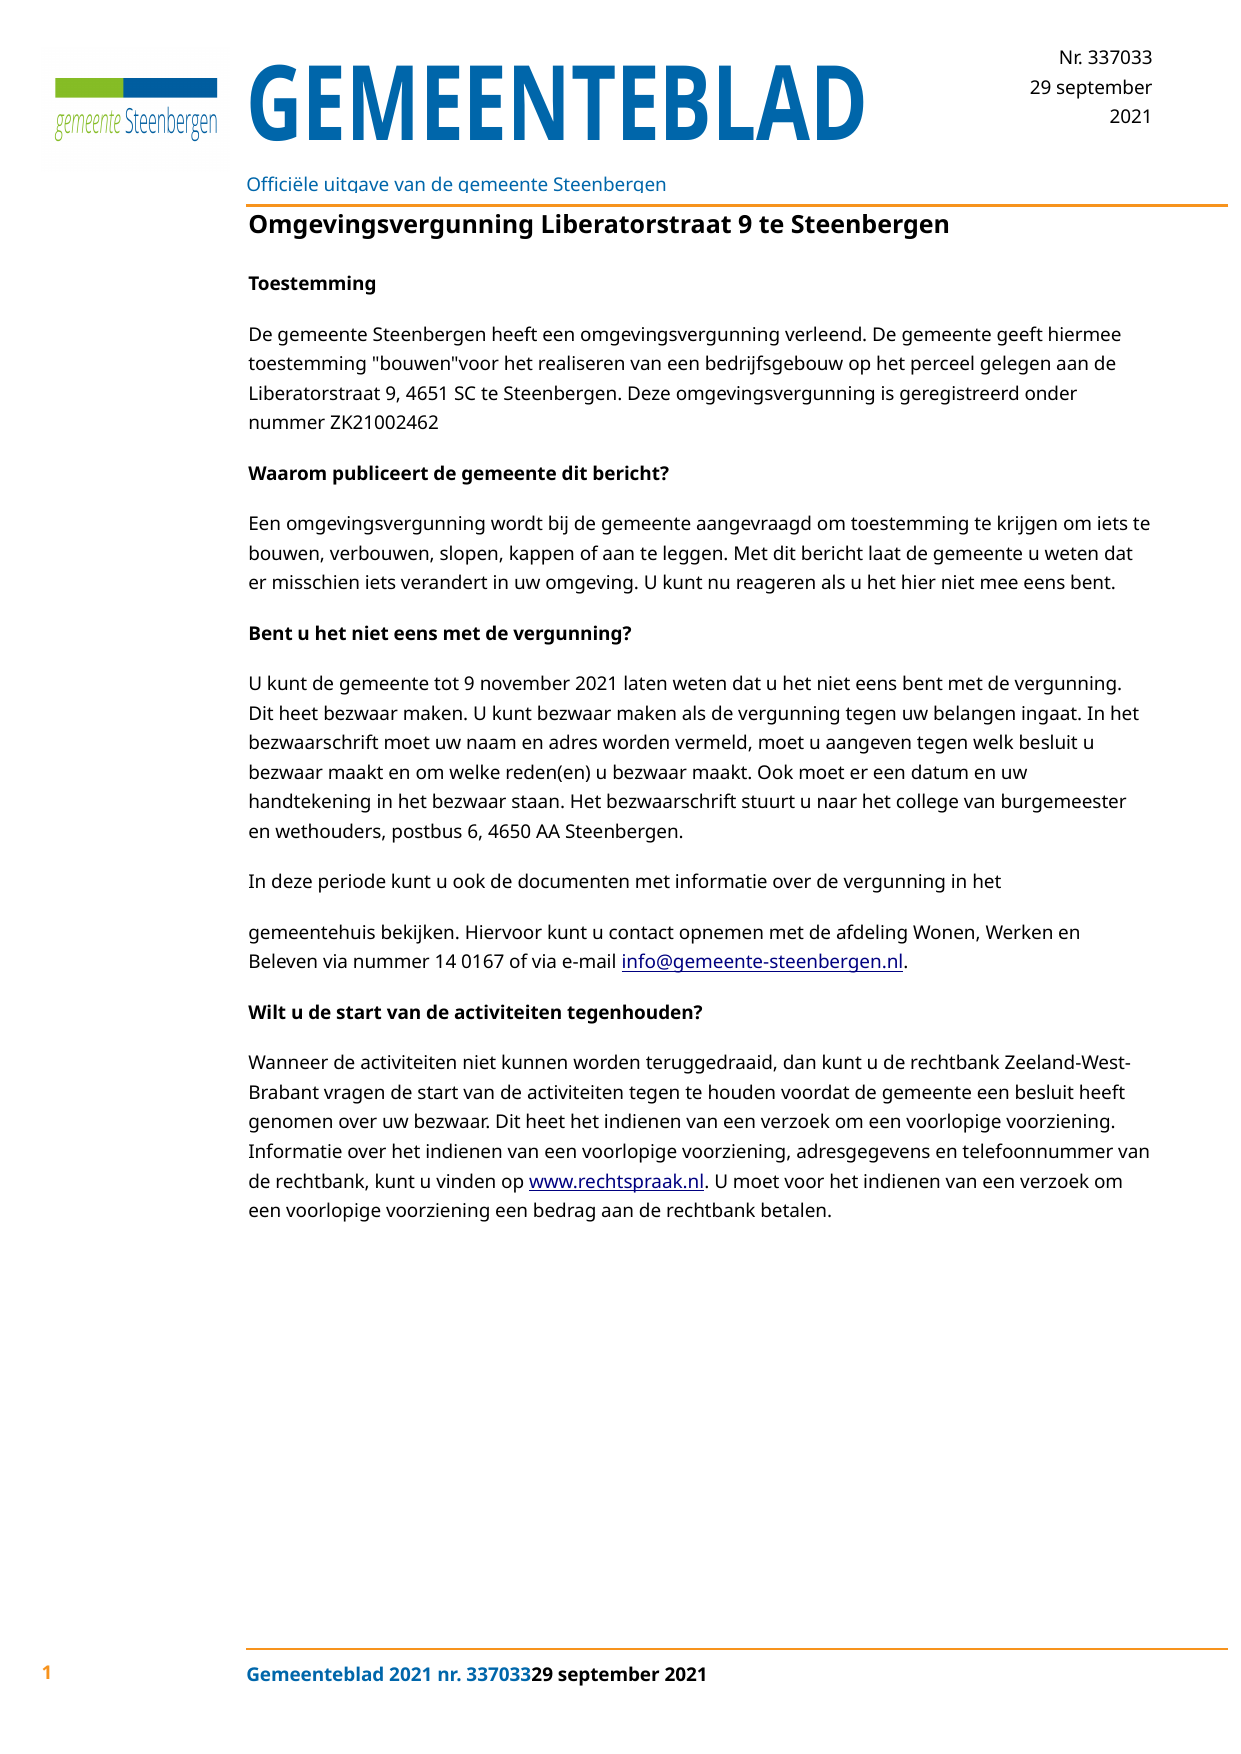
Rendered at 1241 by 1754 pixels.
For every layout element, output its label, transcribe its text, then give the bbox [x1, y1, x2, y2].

text Bent u het niet eens met de vergunning? [248, 620, 1152, 646]
text Waarom publiceert de gemeente dit bericht? [248, 460, 1152, 486]
text Omgevingsvergunning Liberatorstraat 9 te Steenbergen [248, 207, 1152, 241]
text U kunt de gemeente tot 9 november 2021 laten weten dat u het niet eens bent met de vergunning. Dit heet bezwaar maken. U kunt bezwaar maken als de vergunning tegen uw belangen ingaat. In het bezwaarschrift moet uw naam en adres worden vermeld, moet u aangeven tegen welk besluit u bezwaar maakt en om welke reden(en) u bezwaar maakt. Ook moet er een datum en uw handtekening in het bezwaar staan. Het bezwaarschrift stuurt u naar het college van burgemeester en wethouders, postbus 6, 4650 AA Steenbergen. [248, 670, 1152, 844]
text Wanneer de activiteiten niet kunnen worden teruggedraaid, dan kunt u de rechtbank Zeeland-West-Brabant vragen de start van de activiteiten tegen te houden voordat de gemeente een besluit heeft genomen over uw bezwaar. Dit heet het indienen van een verzoek om een voorlopige voorziening. Informatie over het indienen van een voorlopige voorziening, adresgegevens en telefoonnummer van de rechtbank, kunt u vinden op www.rechtspraak.nl. U moet voor het indienen van een verzoek om een voorlopige voorziening een bedrag aan de rechtbank betalen. [248, 1049, 1152, 1223]
text Een omgevingsvergunning wordt bij de gemeente aangevraagd om toestemming te krijgen om iets te bouwen, verbouwen, slopen, kappen of aan te leggen. Met dit bericht laat de gemeente u weten dat er misschien iets verandert in uw omgeving. U kunt nu reageren als u het hier niet mee eens bent. [248, 510, 1152, 595]
text In deze periode kunt u ook de documenten met informatie over de vergunning in het [248, 869, 1152, 894]
picture [41, 47, 231, 172]
text Toestemming [248, 270, 1152, 296]
text Wilt u de start van de activiteiten tegenhouden? [248, 999, 1152, 1025]
text De gemeente Steenbergen heeft een omgevingsvergunning verleend. De gemeente geeft hiermee toestemming "bouwen"voor het realiseren van een bedrijfsgebouw op het perceel gelegen aan de Liberatorstraat 9, 4651 SC te Steenbergen. Deze omgevingsvergunning is geregistreerd onder nummer ZK21002462 [248, 321, 1152, 435]
text gemeentehuis bekijken. Hiervoor kunt u contact opnemen met de afdeling Wonen, Werken en Beleven via nummer 14 0167 of via e-mail info@gemeente-steenbergen.nl. [248, 919, 1152, 974]
